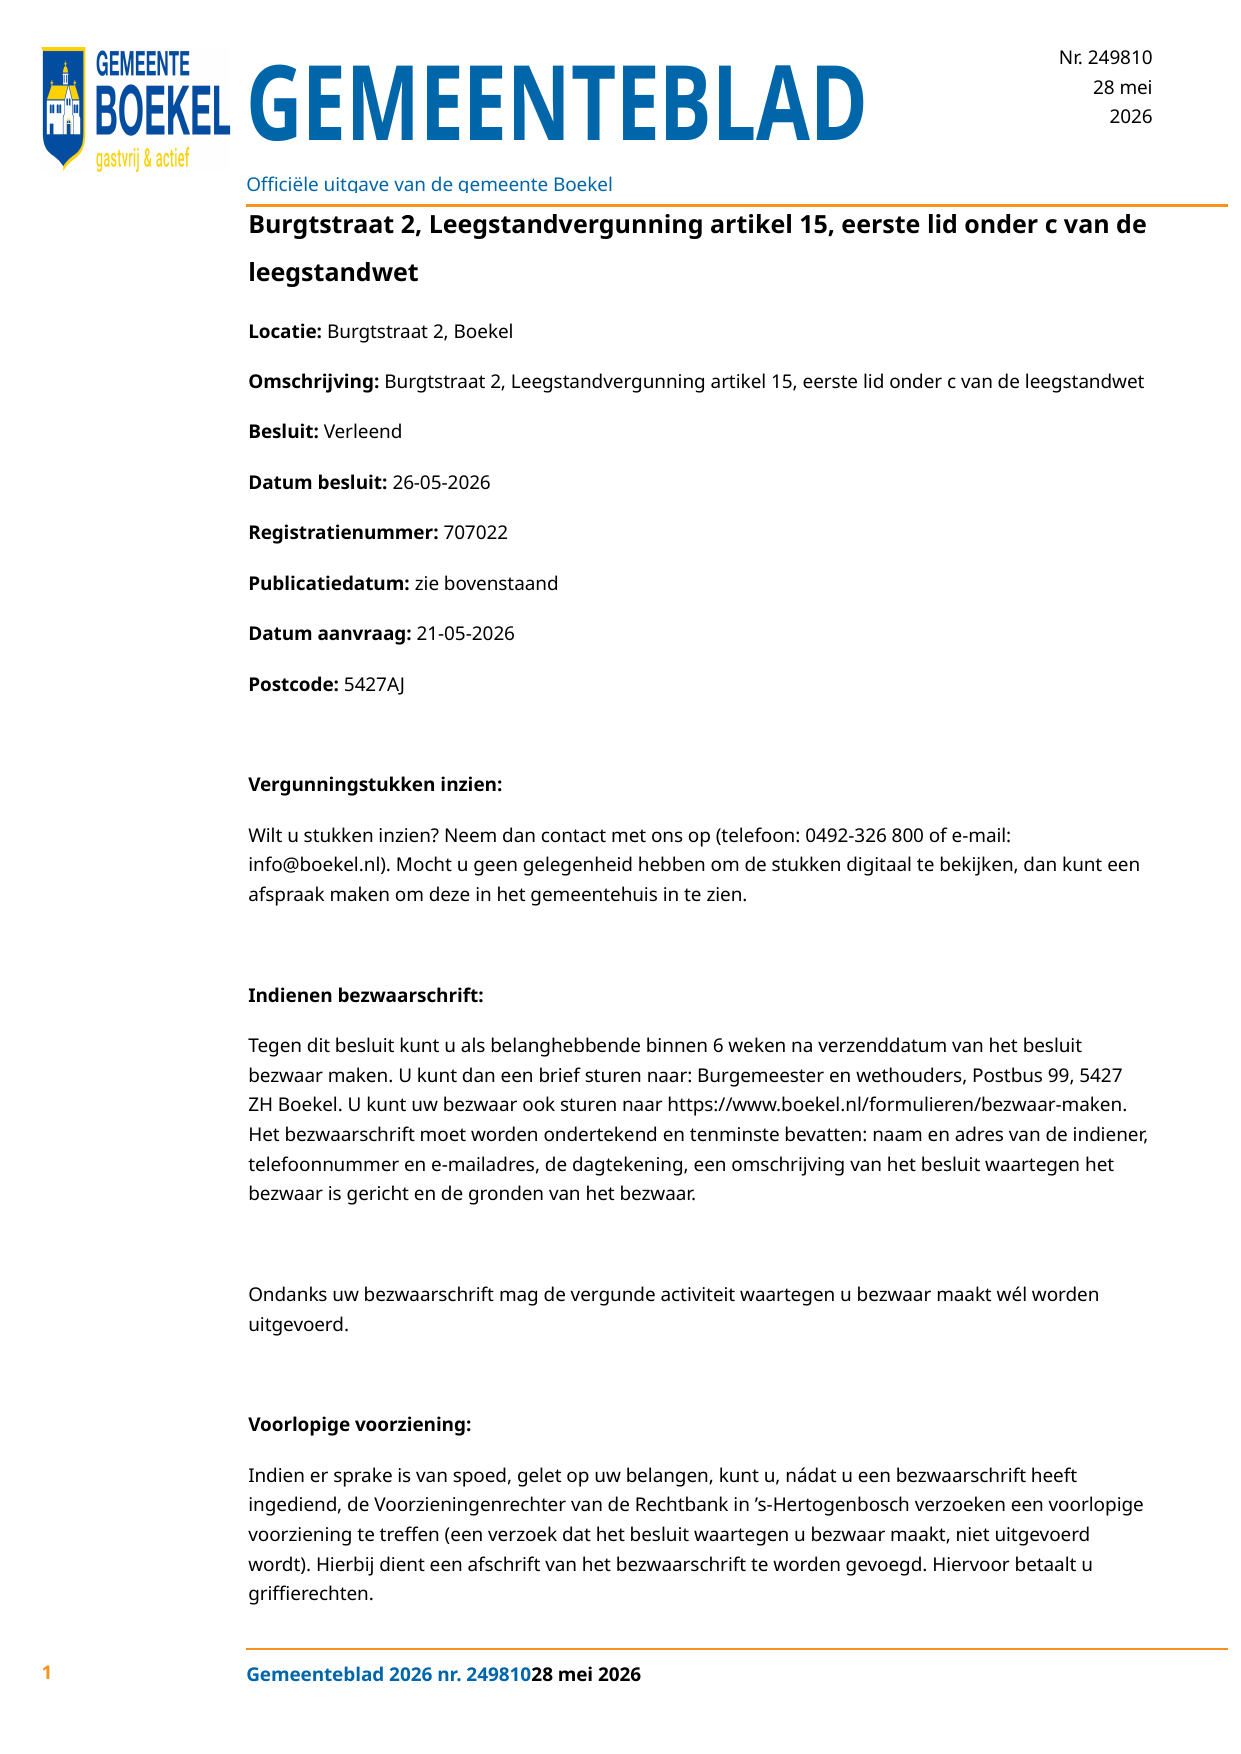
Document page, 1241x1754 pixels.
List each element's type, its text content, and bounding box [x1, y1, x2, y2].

text Datum aanvraag: 21-05-2026 [248, 620, 1152, 646]
text Registratienummer: 707022 [248, 519, 1152, 545]
text Locatie: Burgtstraat 2, Boekel [248, 318, 1152, 344]
text Voorlopige voorziening: [248, 1412, 1152, 1437]
text Wilt u stukken inzien? Neem dan contact met ons op (telefoon: 0492-326 800 of e-mail: info@boekel.nl). Mocht u geen gelegenheid hebben om de stukken digitaal te bekijken, dan kunt een afspraak maken om deze in het gemeentehuis in te zien. [248, 822, 1152, 907]
text Publicatiedatum: zie bovenstaand [248, 570, 1152, 596]
text Indienen bezwaarschrift: [248, 982, 1152, 1008]
text Datum besluit: 26-05-2026 [248, 469, 1152, 495]
text Postcode: 5427AJ [248, 671, 1152, 697]
picture [41, 47, 231, 172]
text Tegen dit besluit kunt u als belanghebbende binnen 6 weken na verzenddatum van het besluit bezwaar maken. U kunt dan een brief sturen naar: Burgemeester en wethouders, Postbus 99, 5427 ZH Boekel. U kunt uw bezwaar ook sturen naar https://www.boekel.nl/formulieren/bezwaar-maken. Het bezwaarschrift moet worden ondertekend en tenminste bevatten: naam en adres van de indiener, telefoonnummer en e-mailadres, de dagtekening, een omschrijving van het besluit waartegen het bezwaar is gericht en de gronden van het bezwaar. [248, 1032, 1152, 1206]
text Vergunningstukken inzien: [248, 772, 1152, 797]
text Omschrijving: Burgtstraat 2, Leegstandvergunning artikel 15, eerste lid onder c van de leegstandwet [248, 368, 1152, 394]
text Indien er sprake is van spoed, gelet op uw belangen, kunt u, nádat u een bezwaarschrift heeft ingediend, de Voorzieningenrechter van de Rechtbank in ’s-Hertogenbosch verzoeken een voorlopige voorziening te treffen (een verzoek dat het besluit waartegen u bezwaar maakt, niet uitgevoerd wordt). Hierbij dient een afschrift van het bezwaarschrift te worden gevoegd. Hiervoor betaalt u griffierechten. [248, 1462, 1152, 1606]
text Besluit: Verleend [248, 419, 1152, 444]
text Burgtstraat 2, Leegstandvergunning artikel 15, eerste lid onder c van de leegstandwet [248, 207, 1152, 288]
text Ondanks uw bezwaarschrift mag de vergunde activiteit waartegen u bezwaar maakt wél worden uitgevoerd. [248, 1281, 1152, 1337]
